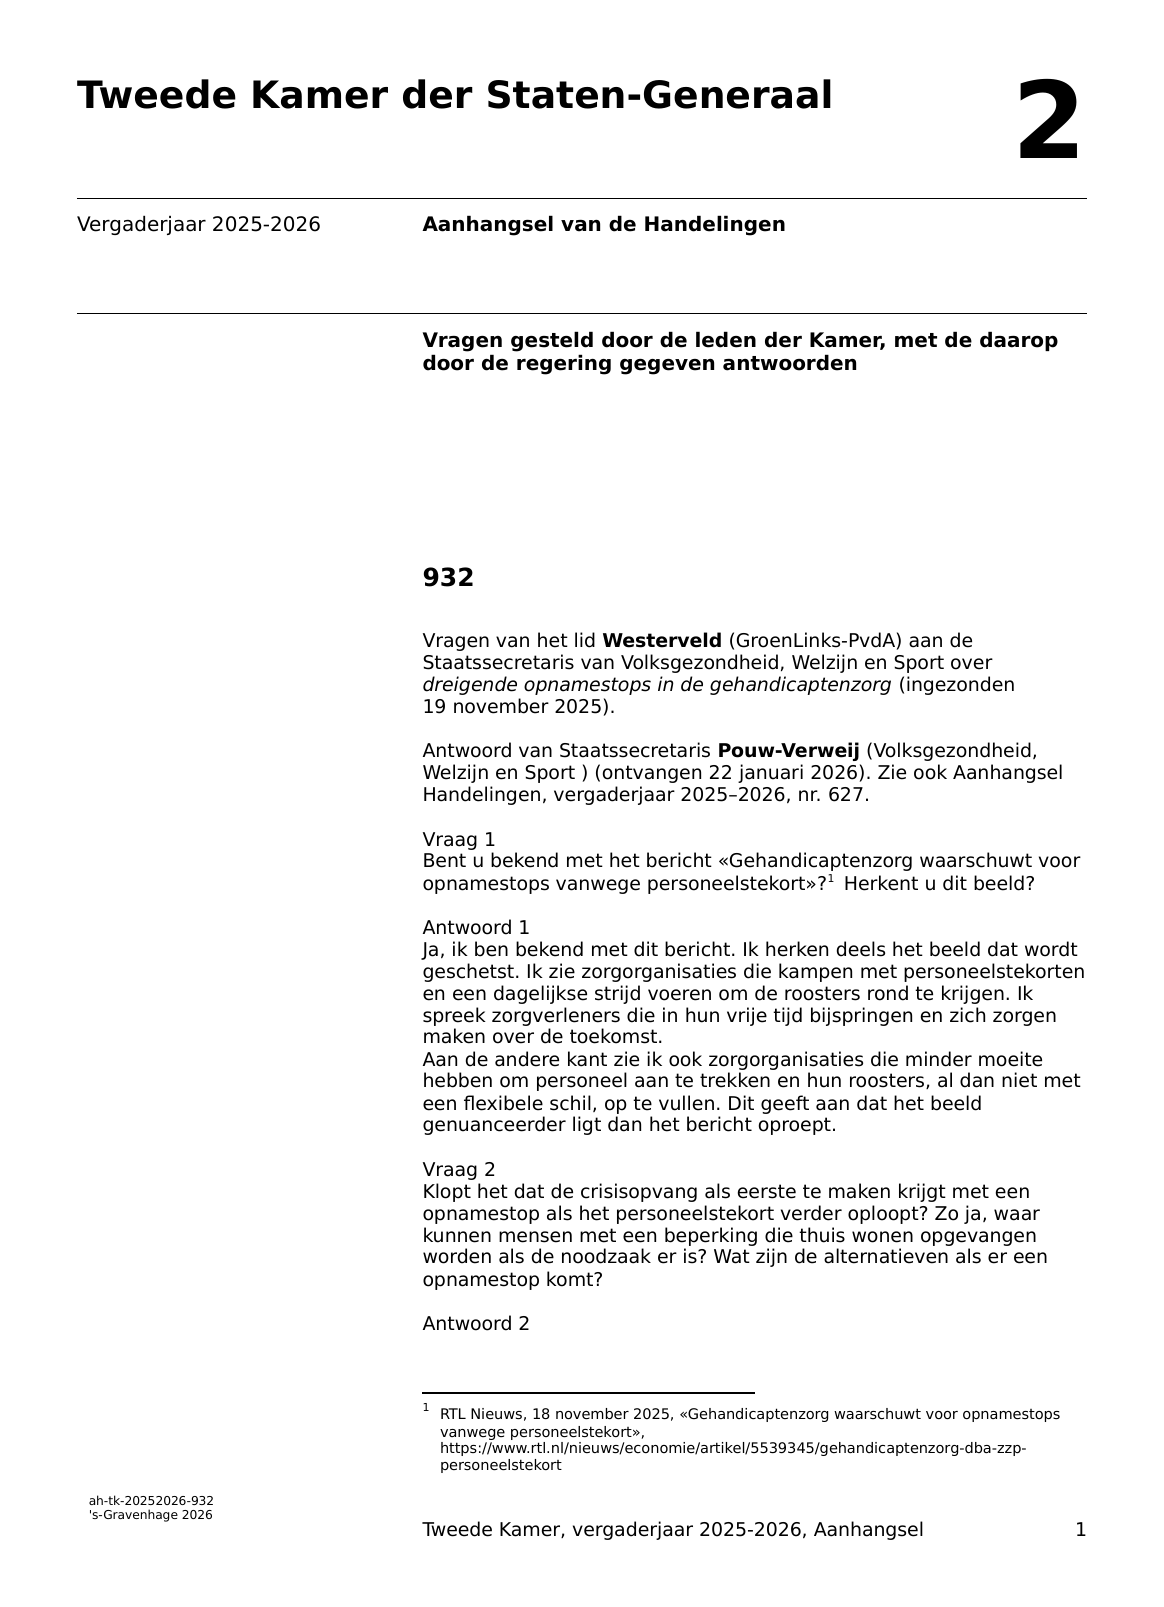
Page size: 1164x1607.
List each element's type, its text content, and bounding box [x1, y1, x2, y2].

text Bent u bekend met het bericht «Gehandicaptenzorg waarschuwt voor opnamestops vanwege personeelstekort»? Herkent u dit beeld? [422, 850, 1087, 894]
text Antwoord 1 [422, 917, 1087, 938]
text 932 [422, 563, 1087, 592]
text Ja, ik ben bekend met dit bericht. Ik herken deels het beeld dat wordt geschetst. Ik zie zorgorganisaties die kampen met personeelstekorten en een dagelijkse strijd voeren om de roosters rond te krijgen. Ik spreek zorgverleners die in hun vrije tijd bijspringen en zich zorgen maken over de toekomst. [422, 938, 1087, 1048]
text Antwoord 2 [422, 1313, 1087, 1334]
text Aan de andere kant zie ik ook zorgorganisaties die minder moeite hebben om personeel aan te trekken en hun roosters, al dan niet met een flexibele schil, op te vullen. Dit geeft aan dat het beeld genuanceerder ligt dan het bericht oproept. [422, 1048, 1087, 1136]
table_header 2 [886, 59, 1087, 198]
text RTL Nieuws, 18 november 2025, «Gehandicaptenzorg waarschuwt voor opnamestops vanwege personeelstekort», https://www.rtl.nl/nieuws/economie/artikel/5539345/gehandicaptenzorg-dba-zzp-personeelstekort [422, 1402, 1087, 1474]
text Vraag 2 [422, 1158, 1087, 1181]
table_cell [77, 314, 422, 375]
text ah-tk-20252026-932 [88, 1494, 323, 1508]
table_cell Aanhangsel van de Handelingen [422, 199, 1087, 313]
table_cell Vragen gesteld door de leden der Kamer, met de daarop door de regering gegeven antwoorden [422, 314, 1087, 375]
table_header Tweede Kamer der Staten-Generaal [77, 59, 886, 198]
table_cell Vergaderjaar 2025-2026 [77, 199, 422, 313]
text Klopt het dat de crisisopvang als eerste te maken krijgt met een opnamestop als het personeelstekort verder oploopt? Zo ja, waar kunnen mensen met een beperking die thuis wonen opgevangen worden als de noodzaak er is? Wat zijn de alternatieven als er een opnamestop komt? [422, 1181, 1087, 1290]
text 's-Gravenhage 2026 [88, 1508, 323, 1522]
text Vraag 1 [422, 828, 1087, 850]
text Antwoord van Staatssecretaris Pouw-Verweij (Volksgezondheid, Welzijn en Sport ) (ontvangen 22 januari 2026). Zie ook Aanhangsel Handelingen, vergaderjaar 2025–2026, nr. 627. [422, 740, 1087, 806]
text Vragen van het lid Westerveld (GroenLinks-PvdA) aan de Staatssecretaris van Volksgezondheid, Welzijn en Sport over dreigende opnamestops in de gehandicaptenzorg (ingezonden 19 november 2025). [422, 630, 1087, 718]
